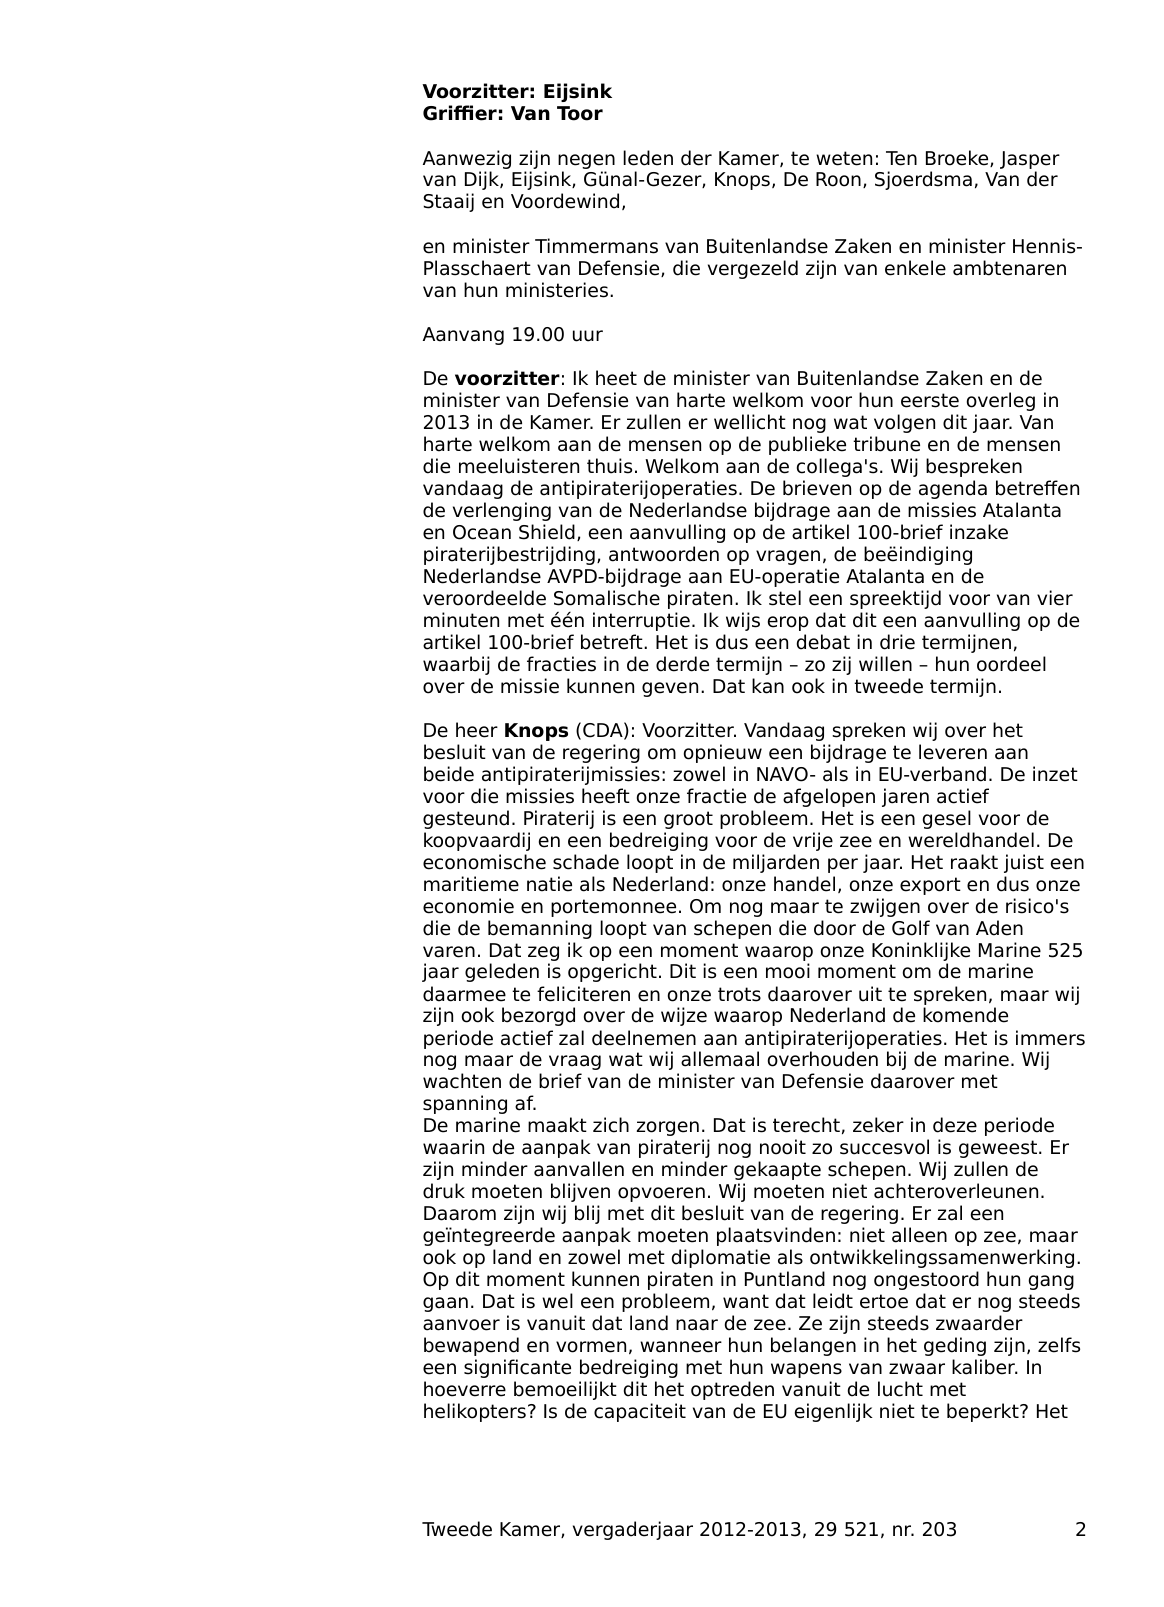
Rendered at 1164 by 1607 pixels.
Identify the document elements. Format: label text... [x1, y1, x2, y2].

text en minister Timmermans van Buitenlandse Zaken en minister Hennis-Plasschaert van Defensie, die vergezeld zijn van enkele ambtenaren van hun ministeries. [422, 236, 1087, 301]
text Voorzitter: Eijsink [422, 81, 1087, 103]
text Griffier: Van Toor [422, 103, 1087, 125]
text De marine maakt zich zorgen. Dat is terecht, zeker in deze periode waarin de aanpak van piraterij nog nooit zo succesvol is geweest. Er zijn minder aanvallen en minder gekaapte schepen. Wij zullen de druk moeten blijven opvoeren. Wij moeten niet achteroverleunen. Daarom zijn wij blij met dit besluit van de regering. Er zal een geïntegreerde aanpak moeten plaatsvinden: niet alleen op zee, maar ook op land en zowel met diplomatie als ontwikkelingssamenwerking. [422, 1115, 1087, 1269]
text De voorzitter: Ik heet de minister van Buitenlandse Zaken en de minister van Defensie van harte welkom voor hun eerste overleg in 2013 in de Kamer. Er zullen er wellicht nog wat volgen dit jaar. Van harte welkom aan de mensen op de publieke tribune en de mensen die meeluisteren thuis. Welkom aan de collega's. Wij bespreken vandaag de antipiraterijoperaties. De brieven op de agenda betreffen de verlenging van de Nederlandse bijdrage aan de missies Atalanta en Ocean Shield, een aanvulling op de artikel 100-brief inzake piraterijbestrijding, antwoorden op vragen, de beëindiging Nederlandse AVPD-bijdrage aan EU-operatie Atalanta en de veroordeelde Somalische piraten. Ik stel een spreektijd voor van vier minuten met één interruptie. Ik wijs erop dat dit een aanvulling op de artikel 100-brief betreft. Het is dus een debat in drie termijnen, waarbij de fracties in de derde termijn – zo zij willen – hun oordeel over de missie kunnen geven. Dat kan ook in tweede termijn. [422, 368, 1087, 697]
text De heer Knops (CDA): Voorzitter. Vandaag spreken wij over het besluit van de regering om opnieuw een bijdrage te leveren aan beide antipiraterijmissies: zowel in NAVO- als in EU-verband. De inzet voor die missies heeft onze fractie de afgelopen jaren actief gesteund. Piraterij is een groot probleem. Het is een gesel voor de koopvaardij en een bedreiging voor de vrije zee en wereldhandel. De economische schade loopt in de miljarden per jaar. Het raakt juist een maritieme natie als Nederland: onze handel, onze export en dus onze economie en portemonnee. Om nog maar te zwijgen over de risico's die de bemanning loopt van schepen die door de Golf van Aden varen. Dat zeg ik op een moment waarop onze Koninklijke Marine 525 jaar geleden is opgericht. Dit is een mooi moment om de marine daarmee te feliciteren en onze trots daarover uit te spreken, maar wij zijn ook bezorgd over de wijze waarop Nederland de komende periode actief zal deelnemen aan antipiraterijoperaties. Het is immers nog maar de vraag wat wij allemaal overhouden bij de marine. Wij wachten de brief van de minister van Defensie daarover met spanning af. [422, 720, 1087, 1115]
text Op dit moment kunnen piraten in Puntland nog ongestoord hun gang gaan. Dat is wel een probleem, want dat leidt ertoe dat er nog steeds aanvoer is vanuit dat land naar de zee. Ze zijn steeds zwaarder bewapend en vormen, wanneer hun belangen in het geding zijn, zelfs een significante bedreiging met hun wapens van zwaar kaliber. In hoeverre bemoeilijkt dit het optreden vanuit de lucht met helikopters? Is de capaciteit van de EU eigenlijk niet te beperkt? Het [422, 1269, 1087, 1423]
text Aanwezig zijn negen leden der Kamer, te weten: Ten Broeke, Jasper van Dijk, Eijsink, Günal-Gezer, Knops, De Roon, Sjoerdsma, Van der Staaij en Voordewind, [422, 147, 1087, 213]
text Aanvang 19.00 uur [422, 324, 1087, 346]
